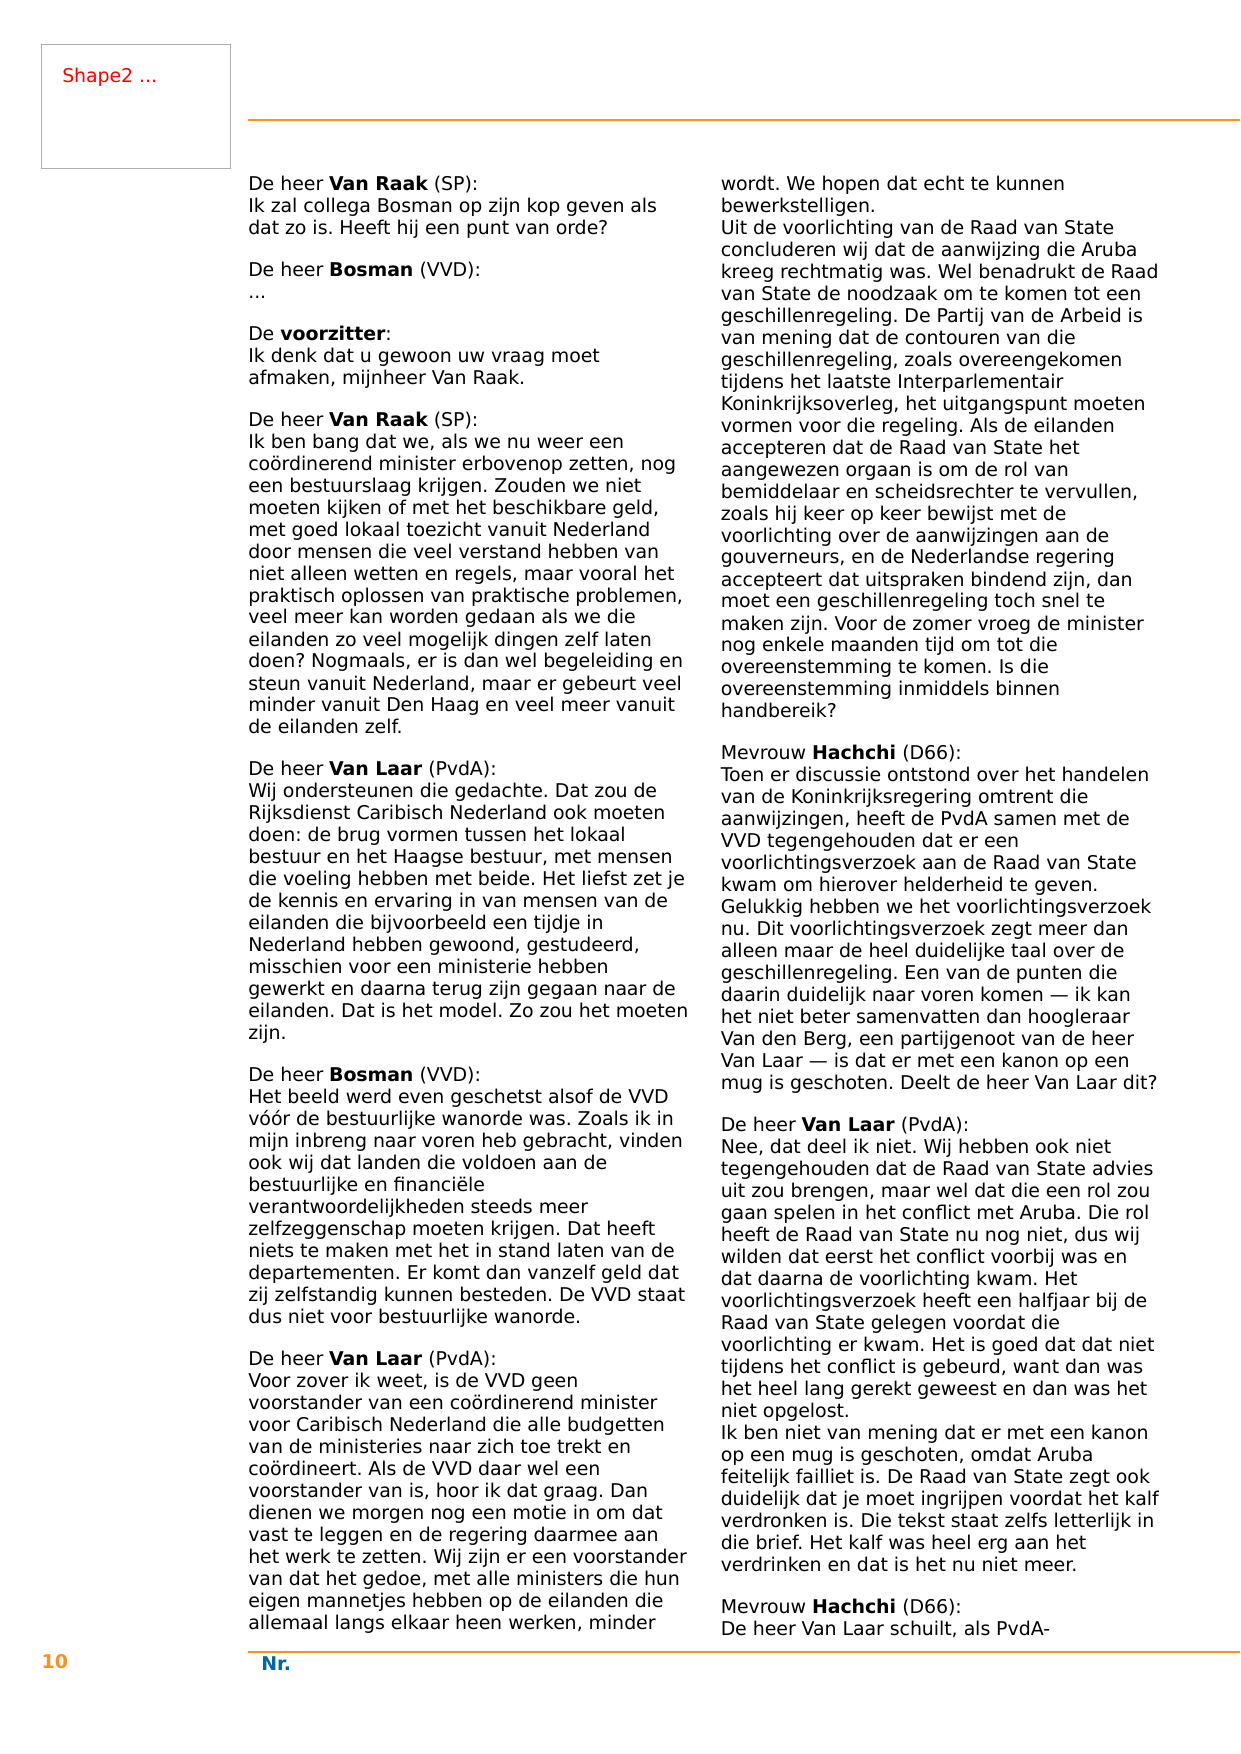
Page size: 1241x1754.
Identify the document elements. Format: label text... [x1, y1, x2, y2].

text Toen er discussie ontstond over het handelen van de Koninkrijksregering omtrent die aanwijzingen, heeft de PvdA samen met de VVD tegengehouden dat er een voorlichtingsverzoek aan de Raad van State kwam om hierover helderheid te geven. Gelukkig hebben we het voorlichtingsverzoek nu. Dit voorlichtingsverzoek zegt meer dan alleen maar de heel duidelijke taal over de geschillenregeling. Een van de punten die daarin duidelijk naar voren komen — ik kan het niet beter samenvatten dan hoogleraar Van den Berg, een partijgenoot van de heer Van Laar — is dat er met een kanon op een mug is geschoten. Deelt de heer Van Laar dit? [721, 764, 1163, 1094]
text Ik ben bang dat we, als we nu weer een coördinerend minister erbovenop zetten, nog een bestuurslaag krijgen. Zouden we niet moeten kijken of met het beschikbare geld, met goed lokaal toezicht vanuit Nederland door mensen die veel verstand hebben van niet alleen wetten en regels, maar vooral het praktisch oplossen van praktische problemen, veel meer kan worden gedaan als we die eilanden zo veel mogelijk dingen zelf laten doen? Nogmaals, er is dan wel begeleiding en steun vanuit Nederland, maar er gebeurt veel minder vanuit Den Haag en veel meer vanuit de eilanden zelf. [248, 431, 691, 738]
text De heer Van Laar (PvdA): [248, 1348, 691, 1370]
text ... [248, 281, 691, 303]
text De heer Van Raak (SP): [248, 173, 691, 195]
text De heer Van Laar (PvdA): [721, 1114, 1163, 1136]
text De heer Van Raak (SP): [248, 409, 691, 431]
text Mevrouw Hachchi (D66): [721, 1596, 1163, 1617]
text Wij ondersteunen die gedachte. Dat zou de Rijksdienst Caribisch Nederland ook moeten doen: de brug vormen tussen het lokaal bestuur en het Haagse bestuur, met mensen die voeling hebben met beide. Het liefst zet je de kennis en ervaring in van mensen van de eilanden die bijvoorbeeld een tijdje in Nederland hebben gewoond, gestudeerd, misschien voor een ministerie hebben gewerkt en daarna terug zijn gegaan naar de eilanden. Dat is het model. Zo zou het moeten zijn. [248, 780, 691, 1044]
text De voorzitter: [248, 323, 691, 345]
text Mevrouw Hachchi (D66): [721, 742, 1163, 764]
text De heer Van Laar schuilt, als PvdA- [721, 1617, 1163, 1639]
text Nee, dat deel ik niet. Wij hebben ook niet tegengehouden dat de Raad van State advies uit zou brengen, maar wel dat die een rol zou gaan spelen in het conflict met Aruba. Die rol heeft de Raad van State nu nog niet, dus wij wilden dat eerst het conflict voorbij was en dat daarna de voorlichting kwam. Het voorlichtingsverzoek heeft een halfjaar bij de Raad van State gelegen voordat die voorlichting er kwam. Het is goed dat dat niet tijdens het conflict is gebeurd, want dan was het heel lang gerekt geweest en dan was het niet opgelost. [721, 1136, 1163, 1422]
text De heer Bosman (VVD): [248, 259, 691, 281]
text Uit de voorlichting van de Raad van State concluderen wij dat de aanwijzing die Aruba kreeg rechtmatig was. Wel benadrukt de Raad van State de noodzaak om te komen tot een geschillenregeling. De Partij van de Arbeid is van mening dat de contouren van die geschillenregeling, zoals overeengekomen tijdens het laatste Interparlementair Koninkrijksoverleg, het uitgangspunt moeten vormen voor die regeling. Als de eilanden accepteren dat de Raad van State het aangewezen orgaan is om de rol van bemiddelaar en scheidsrechter te vervullen, zoals hij keer op keer bewijst met de voorlichting over de aanwijzingen aan de gouverneurs, en de Nederlandse regering accepteert dat uitspraken bindend zijn, dan moet een geschillenregeling toch snel te maken zijn. Voor de zomer vroeg de minister nog enkele maanden tijd om tot die overeenstemming te komen. Is die overeenstemming inmiddels binnen handbereik? [721, 217, 1163, 722]
text Voor zover ik weet, is de VVD geen voorstander van een coördinerend minister voor Caribisch Nederland die alle budgetten van de ministeries naar zich toe trekt en coördineert. Als de VVD daar wel een voorstander van is, hoor ik dat graag. Dan dienen we morgen nog een motie in om dat vast te leggen en de regering daarmee aan het werk te zetten. Wij zijn er een voorstander van dat het gedoe, met alle ministers die hun eigen mannetjes hebben op de eilanden die allemaal langs elkaar heen werken, minder [248, 1370, 691, 1633]
text Het beeld werd even geschetst alsof de VVD vóór de bestuurlijke wanorde was. Zoals ik in mijn inbreng naar voren heb gebracht, vinden ook wij dat landen die voldoen aan de bestuurlijke en financiële verantwoordelijkheden steeds meer zelfzeggenschap moeten krijgen. Dat heeft niets te maken met het in stand laten van de departementen. Er komt dan vanzelf geld dat zij zelfstandig kunnen besteden. De VVD staat dus niet voor bestuurlijke wanorde. [248, 1086, 691, 1328]
text Ik ben niet van mening dat er met een kanon op een mug is geschoten, omdat Aruba feitelijk failliet is. De Raad van State zegt ook duidelijk dat je moet ingrijpen voordat het kalf verdronken is. Die tekst staat zelfs letterlijk in die brief. Het kalf was heel erg aan het verdrinken en dat is het nu niet meer. [721, 1422, 1163, 1576]
text Ik zal collega Bosman op zijn kop geven als dat zo is. Heeft hij een punt van orde? [248, 195, 691, 239]
text Ik denk dat u gewoon uw vraag moet afmaken, mijnheer Van Raak. [248, 345, 691, 389]
text wordt. We hopen dat echt te kunnen bewerkstelligen. [721, 173, 1163, 217]
text De heer Van Laar (PvdA): [248, 758, 691, 780]
text De heer Bosman (VVD): [248, 1064, 691, 1086]
